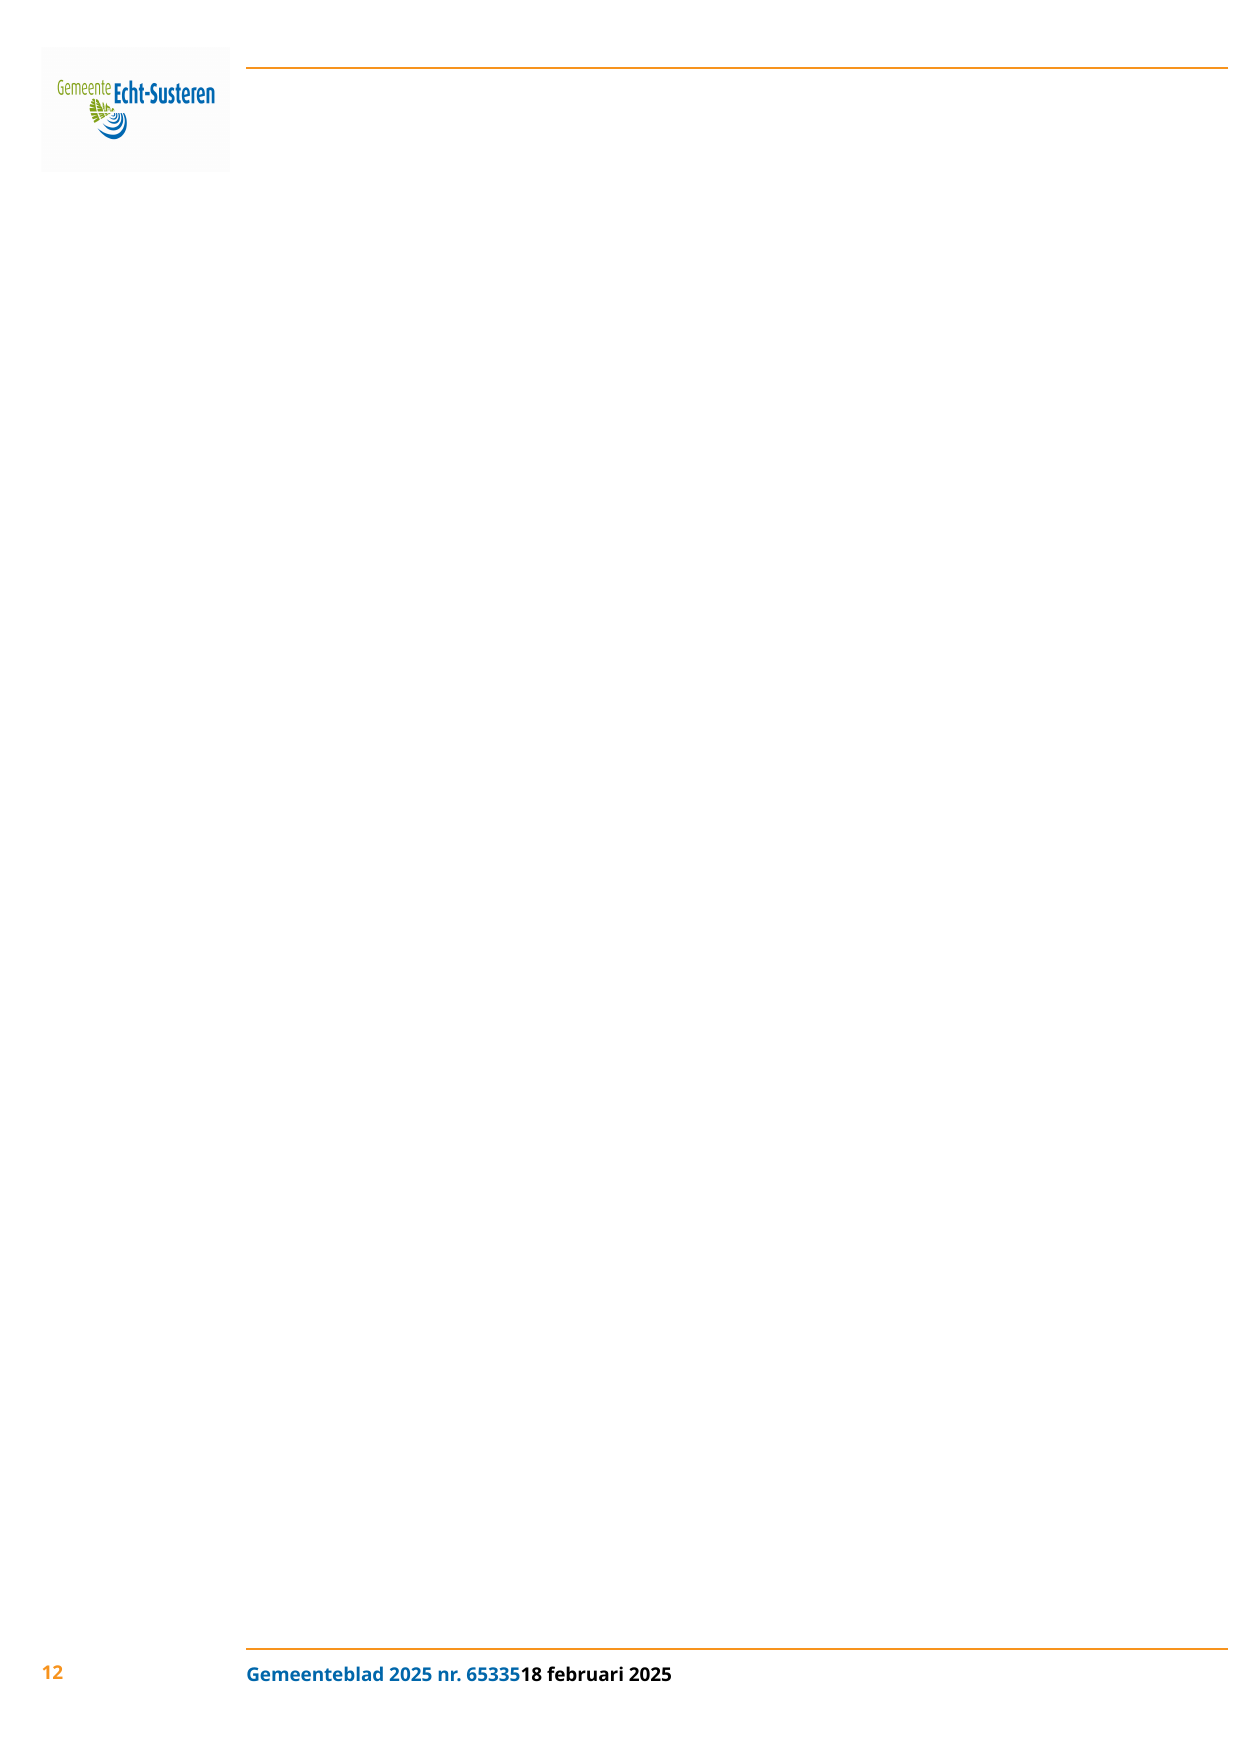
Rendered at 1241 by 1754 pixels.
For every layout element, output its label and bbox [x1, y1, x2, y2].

picture [41, 47, 231, 172]
